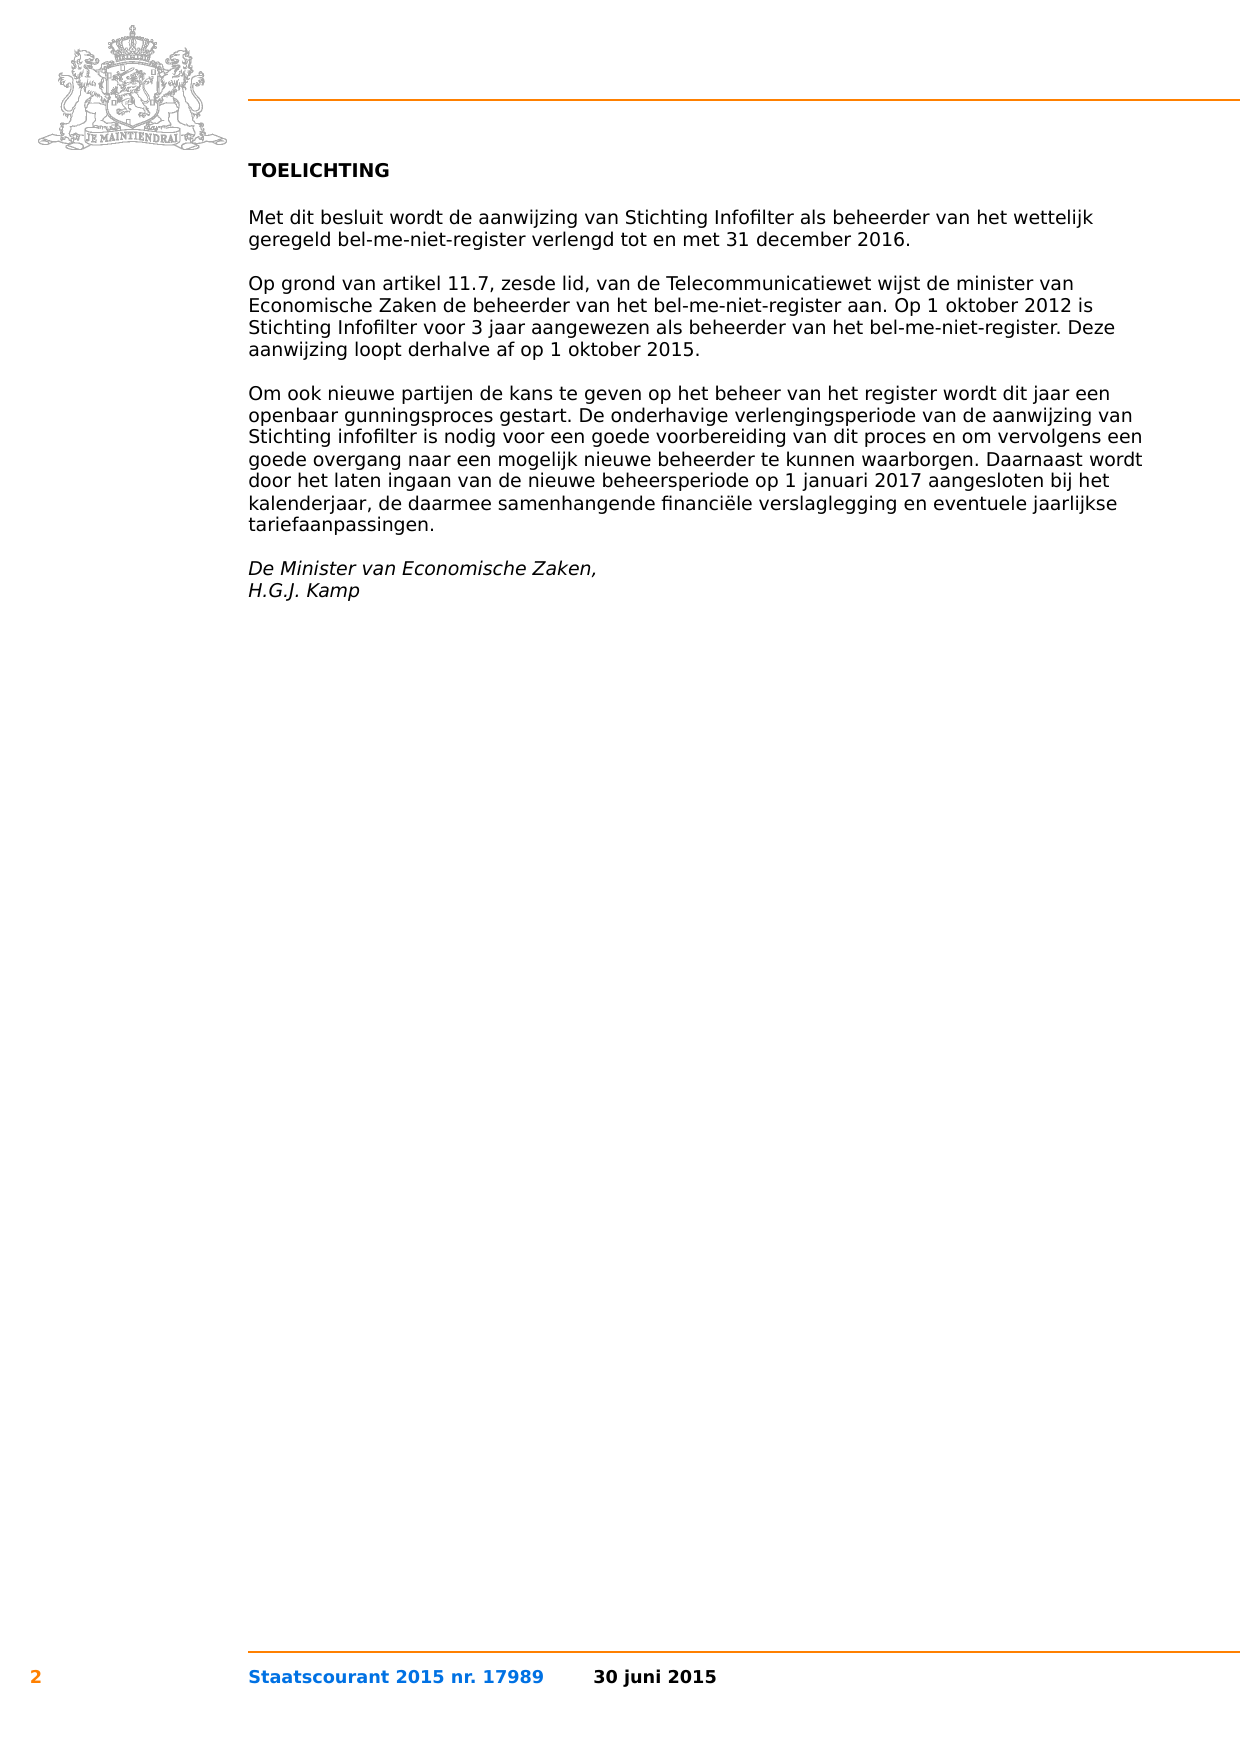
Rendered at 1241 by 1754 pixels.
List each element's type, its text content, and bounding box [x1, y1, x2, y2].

text Op grond van artikel 11.7, zesde lid, van de Telecommunicatiewet wijst de minister van Economische Zaken de beheerder van het bel-me-niet-register aan. Op 1 oktober 2012 is Stichting Infofilter voor 3 jaar aangewezen als beheerder van het bel-me-niet-register. Deze aanwijzing loopt derhalve af op 1 oktober 2015. [248, 273, 1163, 361]
text Met dit besluit wordt de aanwijzing van Stichting Infofilter als beheerder van het wettelijk geregeld bel-me-niet-register verlengd tot en met 31 december 2016. [248, 207, 1163, 251]
text De Minister van Economische Zaken, H.G.J. Kamp [248, 558, 1163, 602]
subtitle TOELICHTING [248, 160, 1163, 182]
text Om ook nieuwe partijen de kans te geven op het beheer van het register wordt dit jaar een openbaar gunningsproces gestart. De onderhavige verlengingsperiode van de aanwijzing van Stichting infofilter is nodig voor een goede voorbereiding van dit proces en om vervolgens een goede overgang naar een mogelijk nieuwe beheerder te kunnen waarborgen. Daarnaast wordt door het laten ingaan van de nieuwe beheersperiode op 1 januari 2017 aangesloten bij het kalenderjaar, de daarmee samenhangende financiële verslaglegging en eventuele jaarlijkse tariefaanpassingen. [248, 382, 1163, 536]
picture [38, 25, 227, 150]
